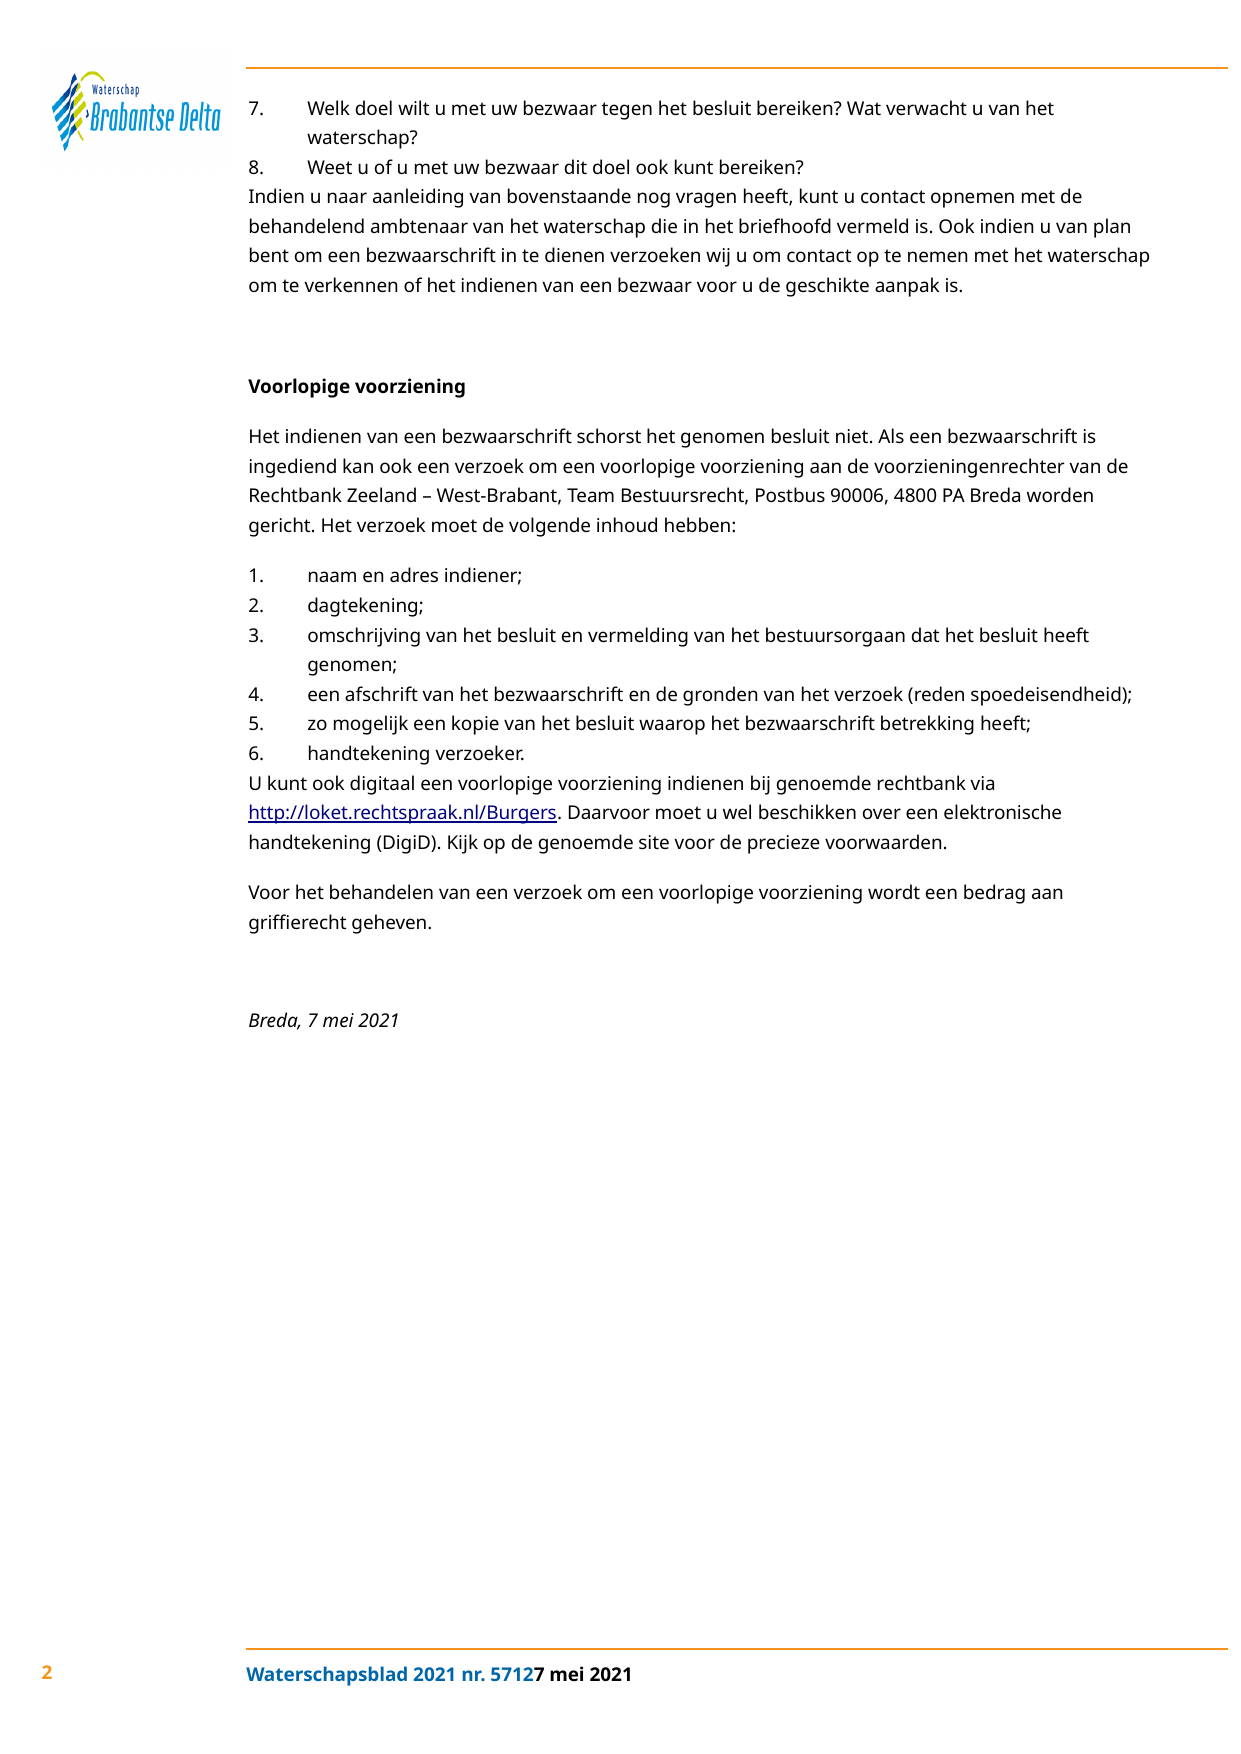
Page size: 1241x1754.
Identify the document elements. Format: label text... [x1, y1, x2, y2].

list handtekening verzoeker. [248, 740, 1152, 766]
text Het indienen van een bezwaarschrift schorst het genomen besluit niet. Als een bezwaarschrift is ingediend kan ook een verzoek om een voorlopige voorziening aan de voorzieningenrechter van de Rechtbank Zeeland – West-Brabant, Team Bestuursrecht, Postbus 90006, 4800 PA Breda worden gericht. Het verzoek moet de volgende inhoud hebben: [248, 423, 1152, 538]
list Weet u of u met uw bezwaar dit doel ook kunt bereiken? [248, 154, 1152, 180]
text Breda, 7 mei 2021 [248, 1007, 1152, 1033]
text U kunt ook digitaal een voorlopige voorziening indienen bij genoemde rechtbank via http://loket.rechtspraak.nl/Burgers. Daarvoor moet u wel beschikken over een elektronische handtekening (DigiD). Kijk op de genoemde site voor de precieze voorwaarden. [248, 770, 1152, 855]
list naam en adres indiener; [248, 563, 1152, 588]
list omschrijving van het besluit en vermelding van het bestuursorgaan dat het besluit heeft genomen; [248, 622, 1152, 677]
text Voor het behandelen van een verzoek om een voorlopige voorziening wordt een bedrag aan griffierecht geheven. [248, 879, 1152, 935]
text Indien u naar aanleiding van bovenstaande nog vragen heeft, kunt u contact opnemen met de behandelend ambtenaar van het waterschap die in het briefhoofd vermeld is. Ook indien u van plan bent om een bezwaarschrift in te dienen verzoeken wij u om contact op te nemen met het waterschap om te verkennen of het indienen van een bezwaar voor u de geschikte aanpak is. [248, 183, 1152, 298]
list zo mogelijk een kopie van het besluit waarop het bezwaarschrift betrekking heeft; [248, 711, 1152, 736]
text Voorlopige voorziening [248, 373, 1152, 399]
list een afschrift van het bezwaarschrift en de gronden van het verzoek (reden spoedeisendheid); [248, 681, 1152, 707]
list dagtekening; [248, 592, 1152, 618]
picture [41, 47, 231, 172]
list Welk doel wilt u met uw bezwaar tegen het besluit bereiken? Wat verwacht u van het waterschap? [248, 95, 1152, 150]
